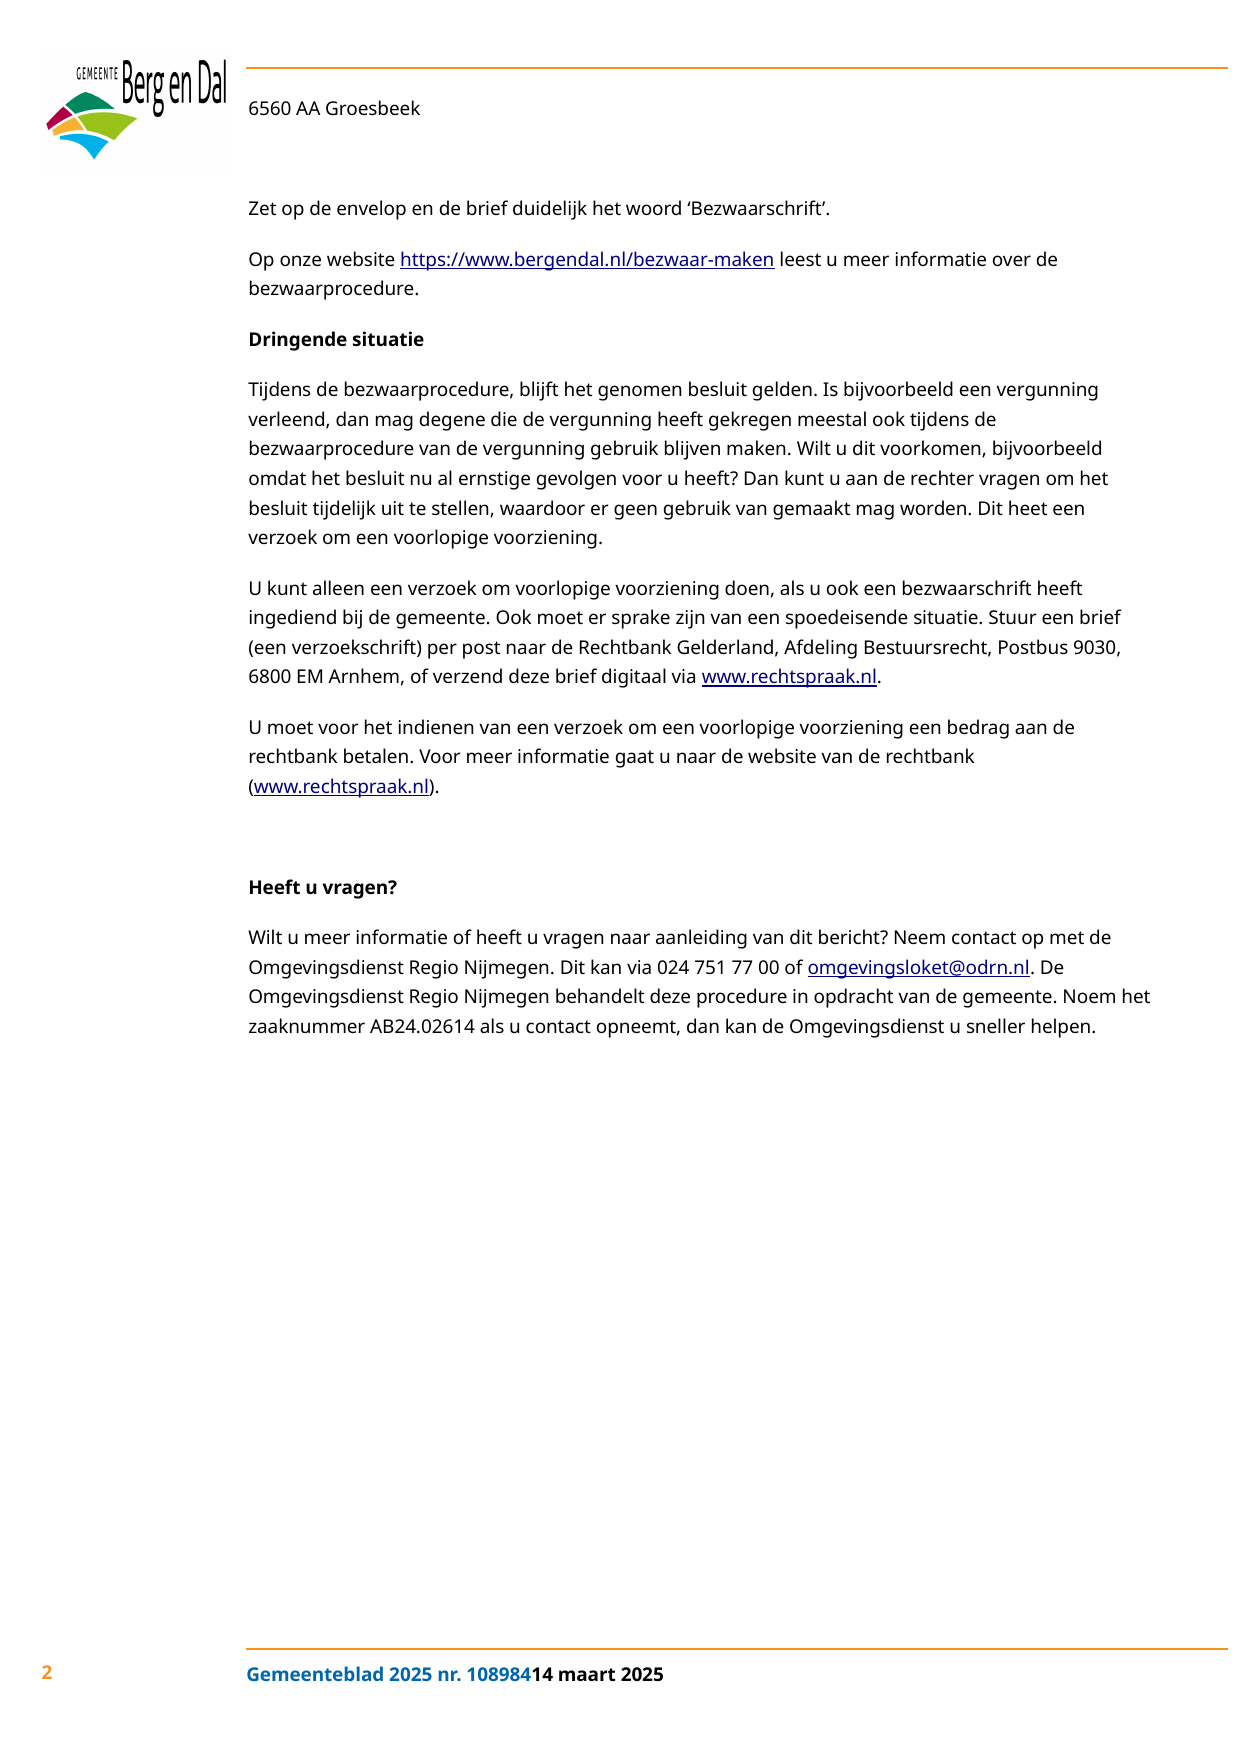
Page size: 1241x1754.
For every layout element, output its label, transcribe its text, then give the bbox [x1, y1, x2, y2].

text Dringende situatie [248, 326, 1152, 352]
text U moet voor het indienen van een verzoek om een voorlopige voorziening een bedrag aan de rechtbank betalen. Voor meer informatie gaat u naar de website van de rechtbank (www.rechtspraak.nl). [248, 714, 1152, 799]
picture [41, 47, 231, 172]
text Tijdens de bezwaarprocedure, blijft het genomen besluit gelden. Is bijvoorbeeld een vergunning verleend, dan mag degene die de vergunning heeft gekregen meestal ook tijdens de bezwaarprocedure van de vergunning gebruik blijven maken. Wilt u dit voorkomen, bijvoorbeeld omdat het besluit nu al ernstige gevolgen voor u heeft? Dan kunt u aan de rechter vragen om het besluit tijdelijk uit te stellen, waardoor er geen gebruik van gemaakt mag worden. Dit heet een verzoek om een voorlopige voorziening. [248, 376, 1152, 550]
text Heeft u vragen? [248, 874, 1152, 900]
text Wilt u meer informatie of heeft u vragen naar aanleiding van dit bericht? Neem contact op met de Omgevingsdienst Regio Nijmegen. Dit kan via 024 751 77 00 of omgevingsloket@odrn.nl. De Omgevingsdienst Regio Nijmegen behandelt deze procedure in opdracht van de gemeente. Noem het zaaknummer AB24.02614 als u contact opneemt, dan kan de Omgevingsdienst u sneller helpen. [248, 924, 1152, 1039]
text Op onze website https://www.bergendal.nl/bezwaar-maken leest u meer informatie over de bezwaarprocedure. [248, 246, 1152, 301]
text 6560 AA Groesbeek [248, 95, 1152, 121]
text Zet op de envelop en de brief duidelijk het woord ‘Bezwaarschrift’. [248, 196, 1152, 221]
text U kunt alleen een verzoek om voorlopige voorziening doen, als u ook een bezwaarschrift heeft ingediend bij de gemeente. Ook moet er sprake zijn van een spoedeisende situatie. Stuur een brief (een verzoekschrift) per post naar de Rechtbank Gelderland, Afdeling Bestuursrecht, Postbus 9030, 6800 EM Arnhem, of verzend deze brief digitaal via www.rechtspraak.nl. [248, 575, 1152, 689]
